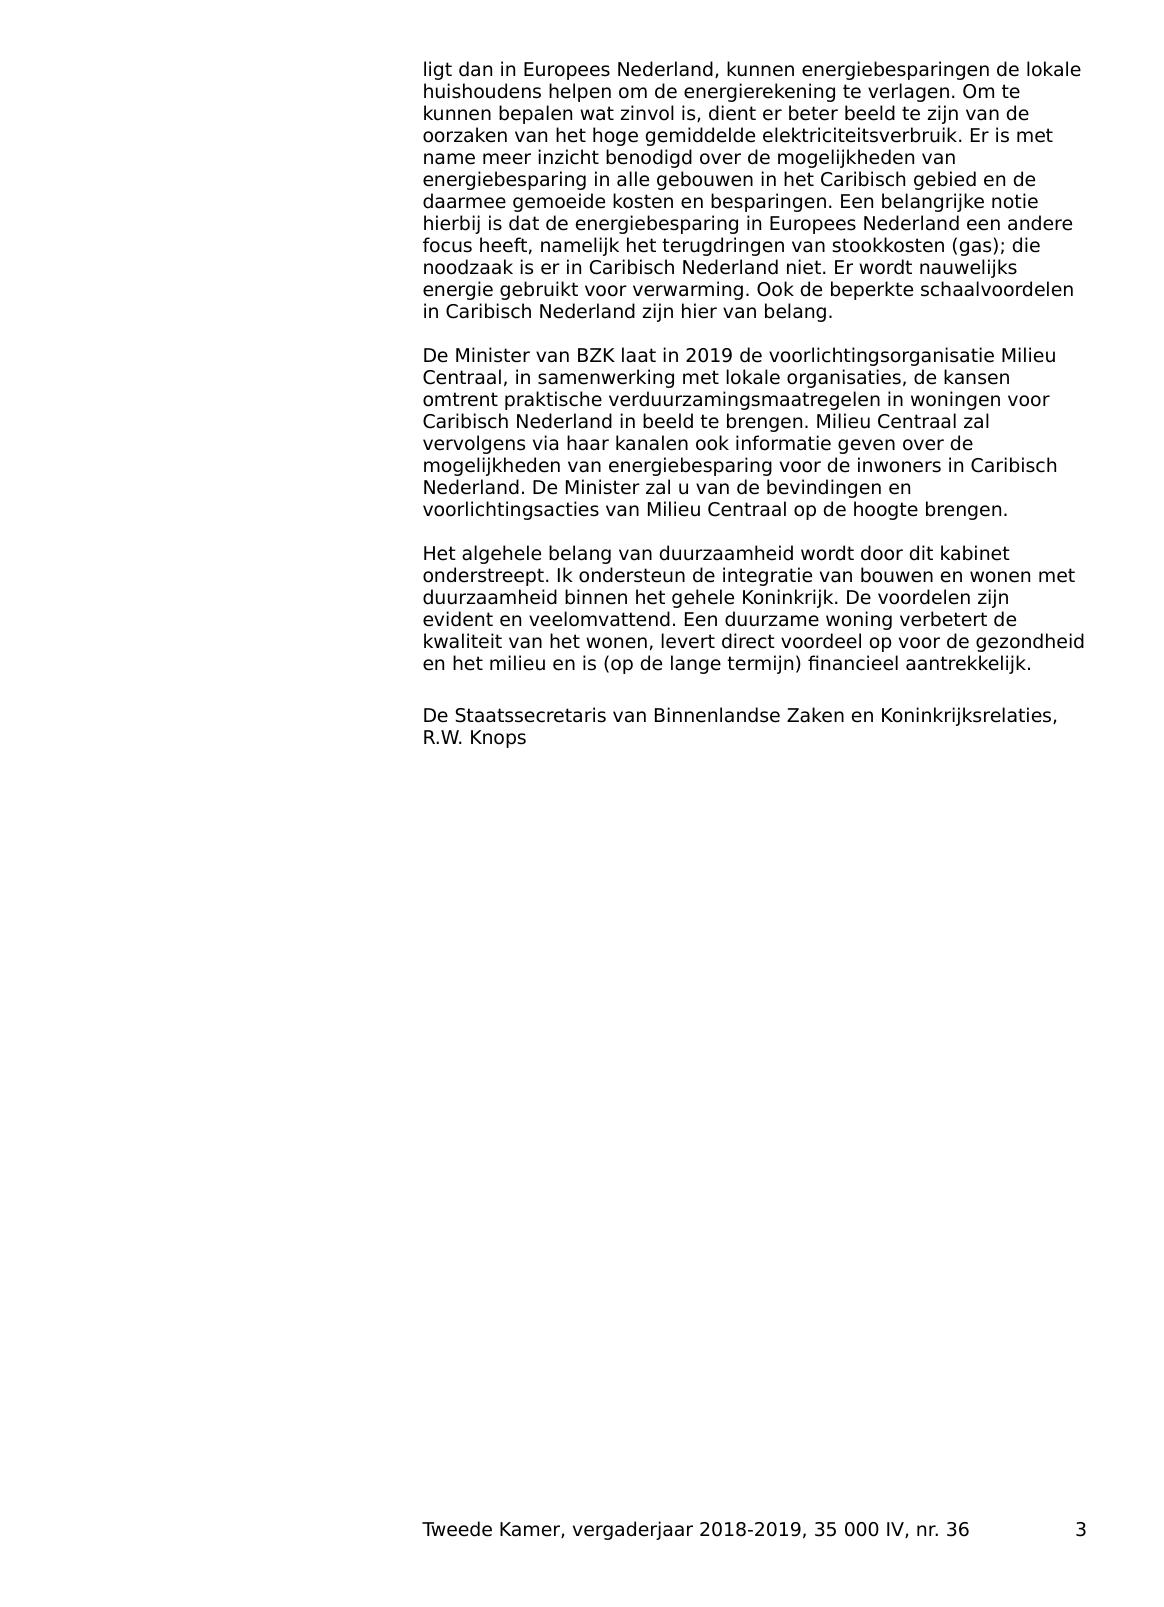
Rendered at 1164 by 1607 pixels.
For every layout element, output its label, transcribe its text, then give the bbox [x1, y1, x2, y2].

text ligt dan in Europees Nederland, kunnen energiebesparingen de lokale huishoudens helpen om de energierekening te verlagen. Om te kunnen bepalen wat zinvol is, dient er beter beeld te zijn van de oorzaken van het hoge gemiddelde elektriciteitsverbruik. Er is met name meer inzicht benodigd over de mogelijkheden van energiebesparing in alle gebouwen in het Caribisch gebied en de daarmee gemoeide kosten en besparingen. Een belangrijke notie hierbij is dat de energiebesparing in Europees Nederland een andere focus heeft, namelijk het terugdringen van stookkosten (gas); die noodzaak is er in Caribisch Nederland niet. Er wordt nauwelijks energie gebruikt voor verwarming. Ook de beperkte schaalvoordelen in Caribisch Nederland zijn hier van belang. [422, 59, 1087, 323]
text De Staatssecretaris van Binnenlandse Zaken en Koninkrijksrelaties, R.W. Knops [422, 705, 1087, 749]
text Het algehele belang van duurzaamheid wordt door dit kabinet onderstreept. Ik ondersteun de integratie van bouwen en wonen met duurzaamheid binnen het gehele Koninkrijk. De voordelen zijn evident en veelomvattend. Een duurzame woning verbetert de kwaliteit van het wonen, levert direct voordeel op voor de gezondheid en het milieu en is (op de lange termijn) financieel aantrekkelijk. [422, 543, 1087, 675]
text De Minister van BZK laat in 2019 de voorlichtingsorganisatie Milieu Centraal, in samenwerking met lokale organisaties, de kansen omtrent praktische verduurzamingsmaatregelen in woningen voor Caribisch Nederland in beeld te brengen. Milieu Centraal zal vervolgens via haar kanalen ook informatie geven over de mogelijkheden van energiebesparing voor de inwoners in Caribisch Nederland. De Minister zal u van de bevindingen en voorlichtingsacties van Milieu Centraal op de hoogte brengen. [422, 345, 1087, 521]
